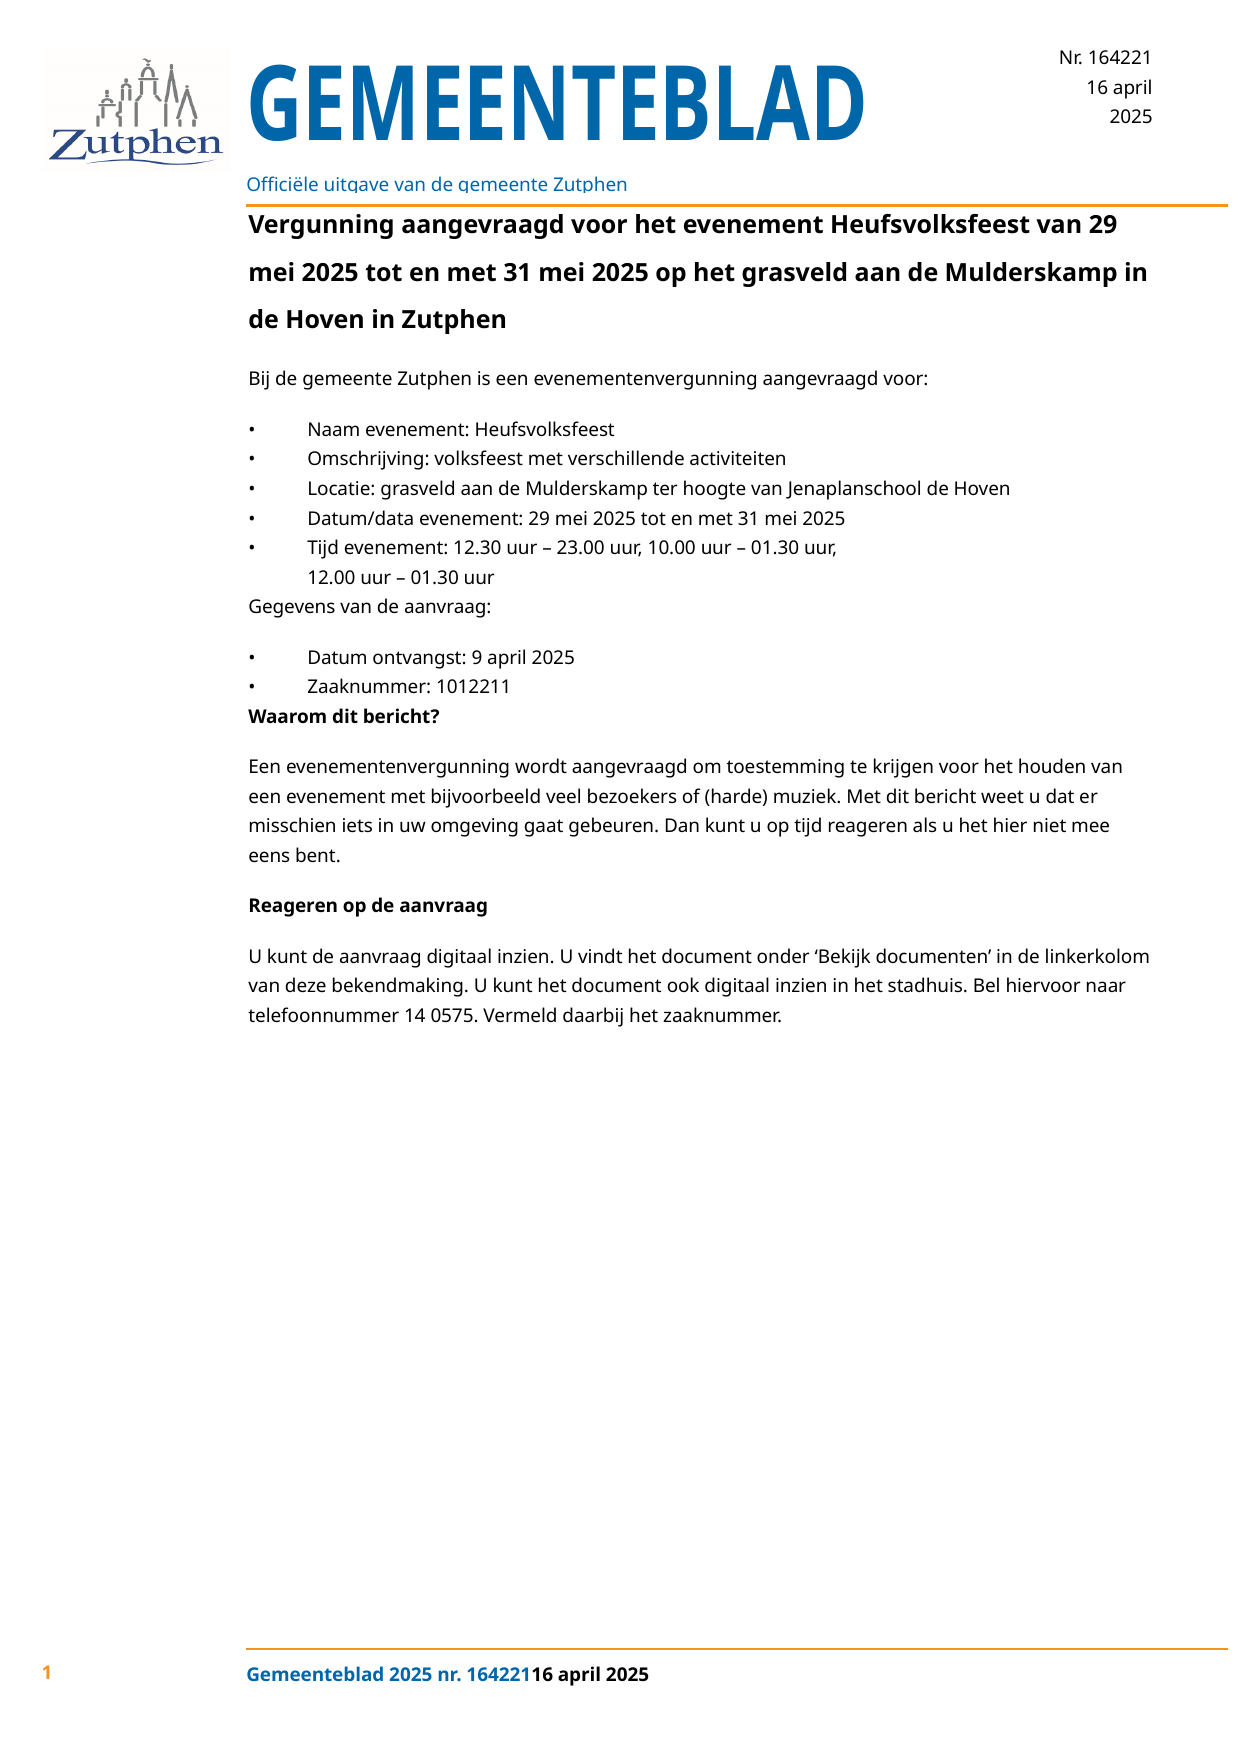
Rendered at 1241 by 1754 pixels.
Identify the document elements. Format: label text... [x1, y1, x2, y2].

picture [41, 47, 231, 172]
list Tijd evenement: 12.30 uur – 23.00 uur, 10.00 uur – 01.30 uur, [248, 534, 1152, 560]
list Omschrijving: volksfeest met verschillende activiteiten [248, 446, 1152, 471]
text Reageren op de aanvraag [248, 893, 1152, 918]
list 12.00 uur – 01.30 uur [248, 564, 1152, 589]
list Datum ontvangst: 9 april 2025 [248, 644, 1152, 669]
text Bij de gemeente Zutphen is een evenementenvergunning aangevraagd voor: [248, 366, 1152, 391]
list Datum/data evenement: 29 mei 2025 tot en met 31 mei 2025 [248, 505, 1152, 530]
text Waarom dit bericht? [248, 703, 1152, 729]
list Naam evenement: Heufsvolksfeest [248, 416, 1152, 442]
list Locatie: grasveld aan de Mulderskamp ter hoogte van Jenaplanschool de Hoven [248, 475, 1152, 501]
text Een evenementenvergunning wordt aangevraagd om toestemming te krijgen voor het houden van een evenement met bijvoorbeeld veel bezoekers of (harde) muziek. Met dit bericht weet u dat er misschien iets in uw omgeving gaat gebeuren. Dan kunt u op tijd reageren als u het hier niet mee eens bent. [248, 753, 1152, 868]
text Gegevens van de aanvraag: [248, 593, 1152, 619]
text U kunt de aanvraag digitaal inzien. U vindt het document onder ‘Bekijk documenten’ in de linkerkolom van deze bekendmaking. U kunt het document ook digitaal inzien in het stadhuis. Bel hiervoor naar telefoonnummer 14 0575. Vermeld daarbij het zaaknummer. [248, 943, 1152, 1028]
list Zaaknummer: 1012211 [248, 673, 1152, 699]
text Vergunning aangevraagd voor het evenement Heufsvolksfeest van 29 mei 2025 tot en met 31 mei 2025 op het grasveld aan de Mulderskamp in de Hoven in Zutphen [248, 207, 1152, 336]
